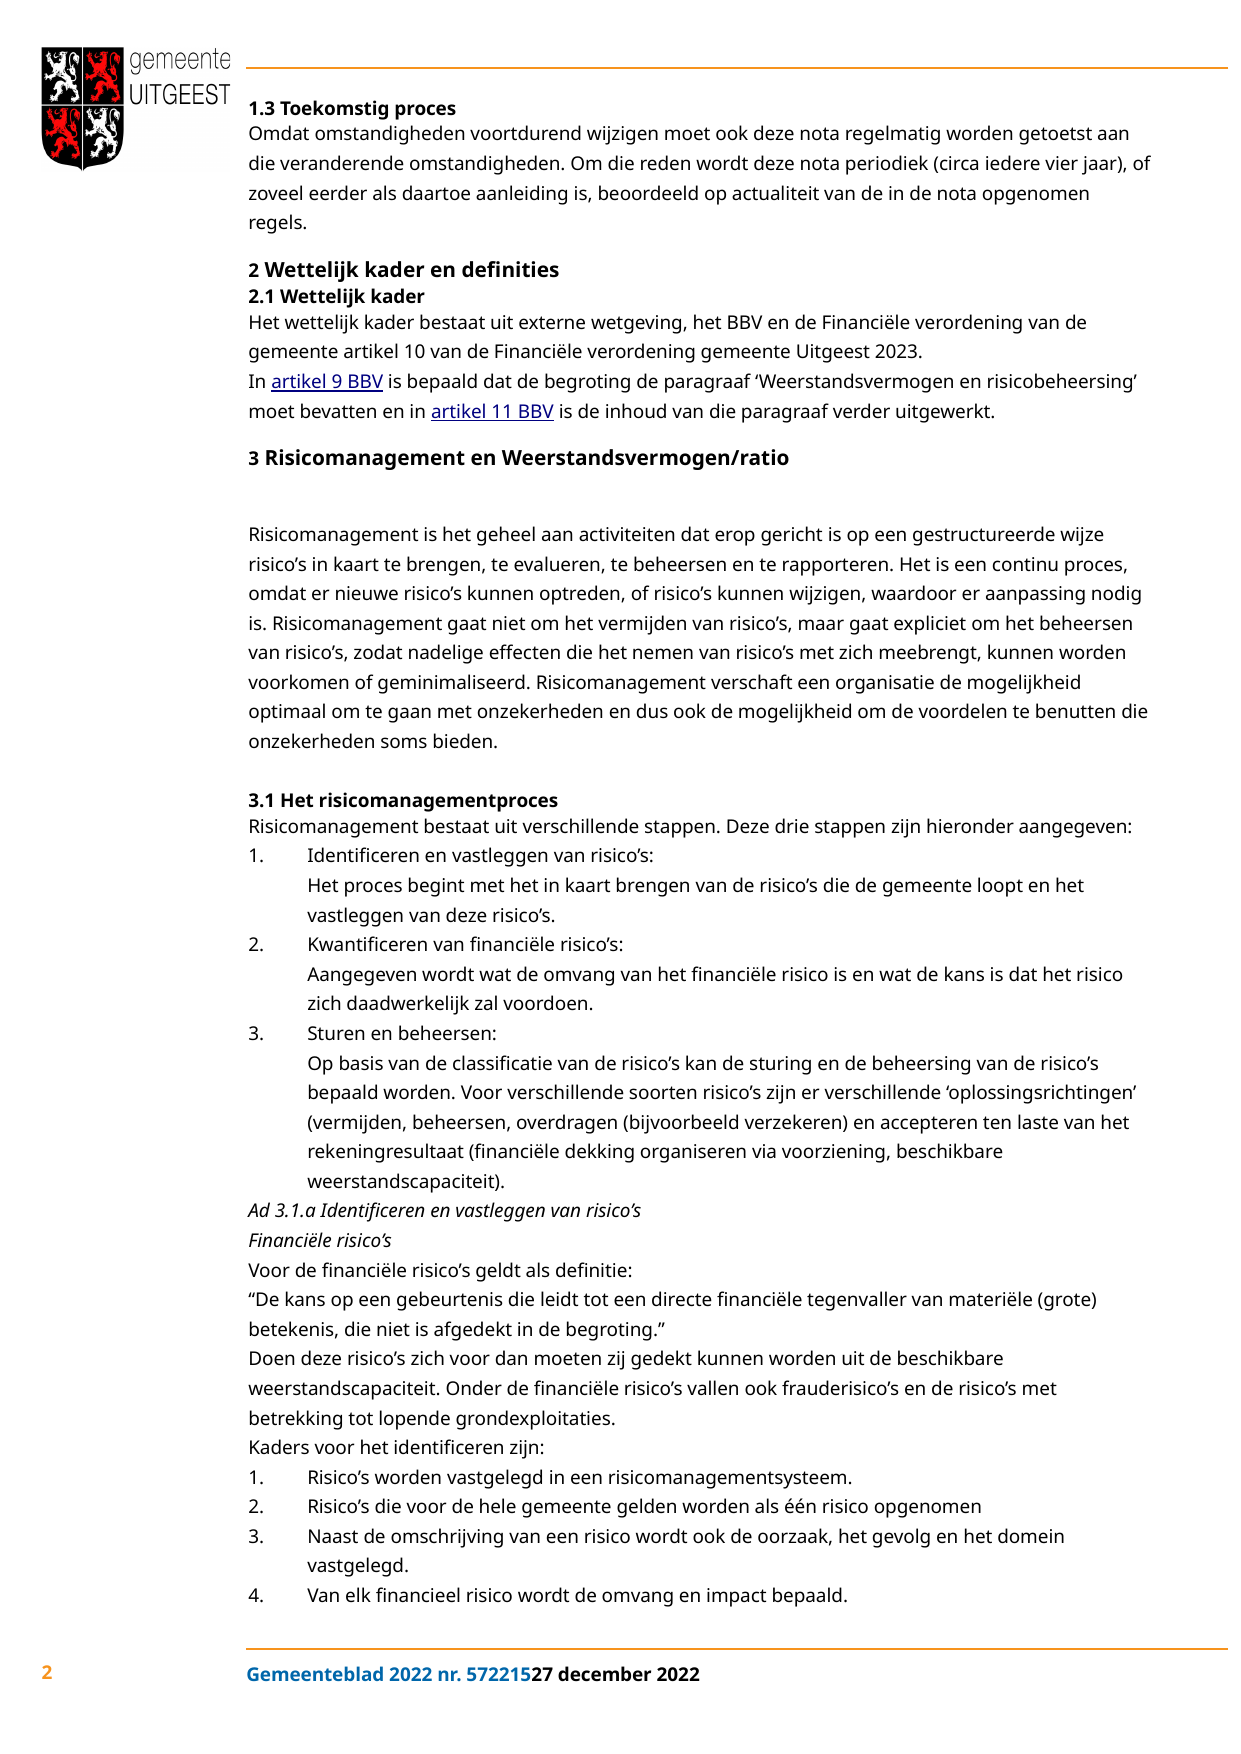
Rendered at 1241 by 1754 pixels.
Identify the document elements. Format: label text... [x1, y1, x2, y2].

text Risicomanagement is het geheel aan activiteiten dat erop gericht is op een gestructureerde wijze risico’s in kaart te brengen, te evalueren, te beheersen en te rapporteren. Het is een continu proces, omdat er nieuwe risico’s kunnen optreden, of risico’s kunnen wijzigen, waardoor er aanpassing nodig is. Risicomanagement gaat niet om het vermijden van risico’s, maar gaat expliciet om het beheersen van risico’s, zodat nadelige effecten die het nemen van risico’s met zich meebrengt, kunnen worden voorkomen of geminimaliseerd. Risicomanagement verschaft een organisatie de mogelijkheid optimaal om te gaan met onzekerheden en dus ook de mogelijkheid om de voordelen te benutten die onzekerheden soms bieden. [248, 521, 1152, 754]
text 3.1 Het risicomanagementproces [248, 787, 1152, 813]
list Sturen en beheersen: [248, 1020, 1152, 1046]
list Van elk financieel risico wordt de omvang en impact bepaald. [248, 1582, 1152, 1608]
list Risico’s worden vastgelegd in een risicomanagementsysteem. [248, 1464, 1152, 1490]
list Kwantificeren van financiële risico’s: [248, 931, 1152, 957]
text In artikel 9 BBV is bepaald dat de begroting de paragraaf ‘Weerstandsvermogen en risicobeheersing’ moet bevatten en in artikel 11 BBV is de inhoud van die paragraaf verder uitgewerkt. [248, 368, 1152, 423]
list Op basis van de classificatie van de risico’s kan de sturing en de beheersing van de risico’s bepaald worden. Voor verschillende soorten risico’s zijn er verschillende ‘oplossingsrichtingen’ (vermijden, beheersen, overdragen (bijvoorbeeld verzekeren) en accepteren ten laste van het rekeningresultaat (financiële dekking organiseren via voorziening, beschikbare weerstandscapaciteit). [248, 1050, 1152, 1194]
text “De kans op een gebeurtenis die leidt tot een directe financiële tegenvaller van materiële (grote) betekenis, die niet is afgedekt in de begroting.” [248, 1286, 1152, 1342]
text Risicomanagement bestaat uit verschillende stappen. Deze drie stappen zijn hieronder aangegeven: [248, 813, 1152, 839]
text 2.1 Wettelijk kader [248, 283, 1152, 309]
text 3 Risicomanagement en Weerstandsvermogen/ratio [248, 443, 1152, 472]
text 2 Wettelijk kader en definities [248, 255, 1152, 283]
list Het proces begint met het in kaart brengen van de risico’s die de gemeente loopt en het vastleggen van deze risico’s. [248, 872, 1152, 928]
text Het wettelijk kader bestaat uit externe wetgeving, het BBV en de Financiële verordening van de gemeente artikel 10 van de Financiële verordening gemeente Uitgeest 2023. [248, 309, 1152, 364]
list Aangegeven wordt wat de omvang van het financiële risico is en wat de kans is dat het risico zich daadwerkelijk zal voordoen. [248, 961, 1152, 1016]
text Kaders voor het identificeren zijn: [248, 1434, 1152, 1460]
list Risico’s die voor de hele gemeente gelden worden als één risico opgenomen [248, 1493, 1152, 1519]
text 1.3 Toekomstig proces [248, 95, 1152, 121]
list Naast de omschrijving van een risico wordt ook de oorzaak, het gevolg en het domein vastgelegd. [248, 1523, 1152, 1578]
text Ad 3.1.a Identificeren en vastleggen van risico’s [248, 1198, 1152, 1223]
text Voor de financiële risico’s geldt als definitie: [248, 1257, 1152, 1283]
text Omdat omstandigheden voortdurend wijzigen moet ook deze nota regelmatig worden getoetst aan die veranderende omstandigheden. Om die reden wordt deze nota periodiek (circa iedere vier jaar), of zoveel eerder als daartoe aanleiding is, beoordeeld op actualiteit van de in de nota opgenomen regels. [248, 121, 1152, 235]
picture [41, 47, 231, 172]
text Doen deze risico’s zich voor dan moeten zij gedekt kunnen worden uit de beschikbare weerstandscapaciteit. Onder de financiële risico’s vallen ook frauderisico’s en de risico’s met betrekking tot lopende grondexploitaties. [248, 1346, 1152, 1431]
text Financiële risico’s [248, 1227, 1152, 1253]
list Identificeren en vastleggen van risico’s: [248, 843, 1152, 868]
